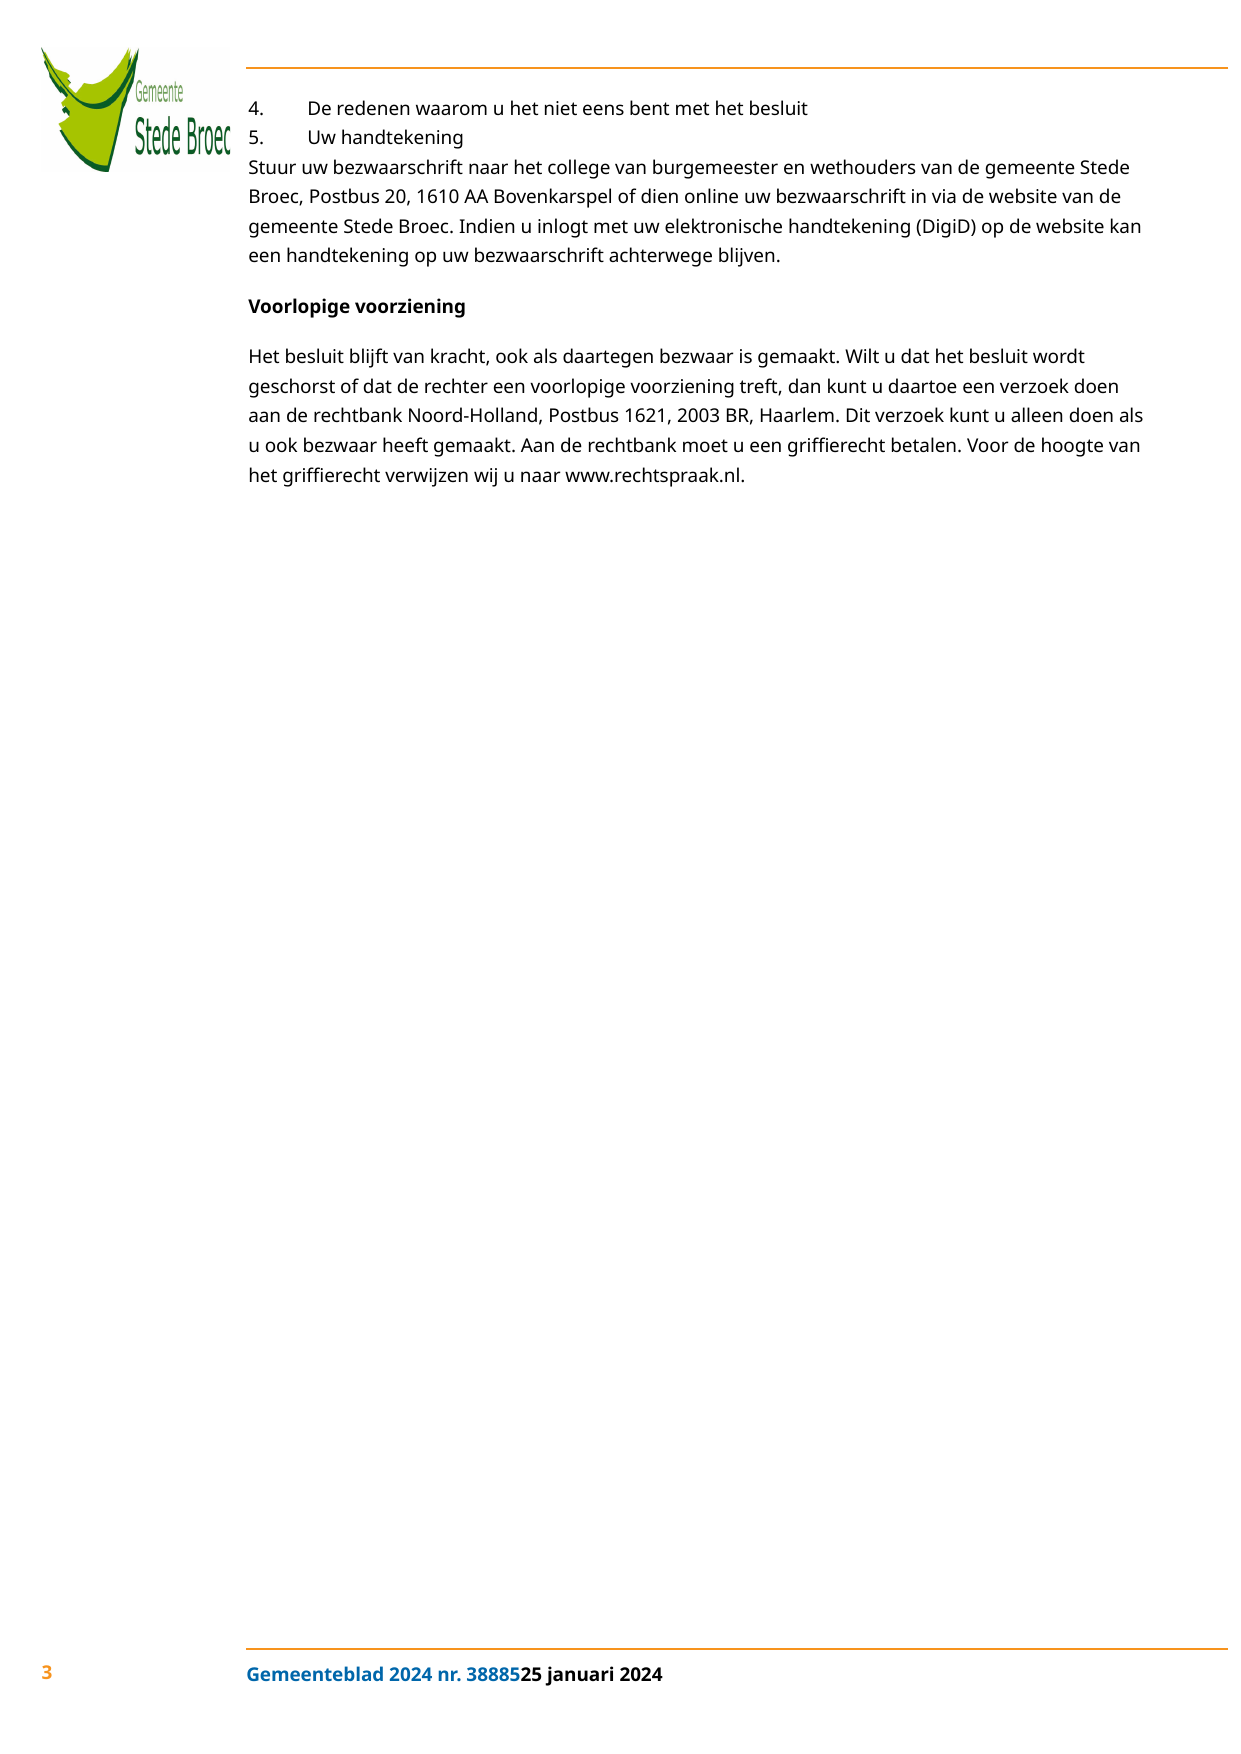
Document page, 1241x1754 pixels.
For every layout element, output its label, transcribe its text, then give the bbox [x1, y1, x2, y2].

text Het besluit blijft van kracht, ook als daartegen bezwaar is gemaakt. Wilt u dat het besluit wordt geschorst of dat de rechter een voorlopige voorziening treft, dan kunt u daartoe een verzoek doen aan de rechtbank Noord-Holland, Postbus 1621, 2003 BR, Haarlem. Dit verzoek kunt u alleen doen als u ook bezwaar heeft gemaakt. Aan de rechtbank moet u een griffierecht betalen. Voor de hoogte van het griffierecht verwijzen wij u naar www.rechtspraak.nl. [248, 343, 1152, 488]
text Voorlopige voorziening [248, 293, 1152, 319]
picture [41, 47, 231, 172]
text Stuur uw bezwaarschrift naar het college van burgemeester en wethouders van de gemeente Stede Broec, Postbus 20, 1610 AA Bovenkarspel of dien online uw bezwaarschrift in via de website van de gemeente Stede Broec. Indien u inlogt met uw elektronische handtekening (DigiD) op de website kan een handtekening op uw bezwaarschrift achterwege blijven. [248, 154, 1152, 268]
list De redenen waarom u het niet eens bent met het besluit [248, 95, 1152, 121]
list Uw handtekening [248, 124, 1152, 150]
